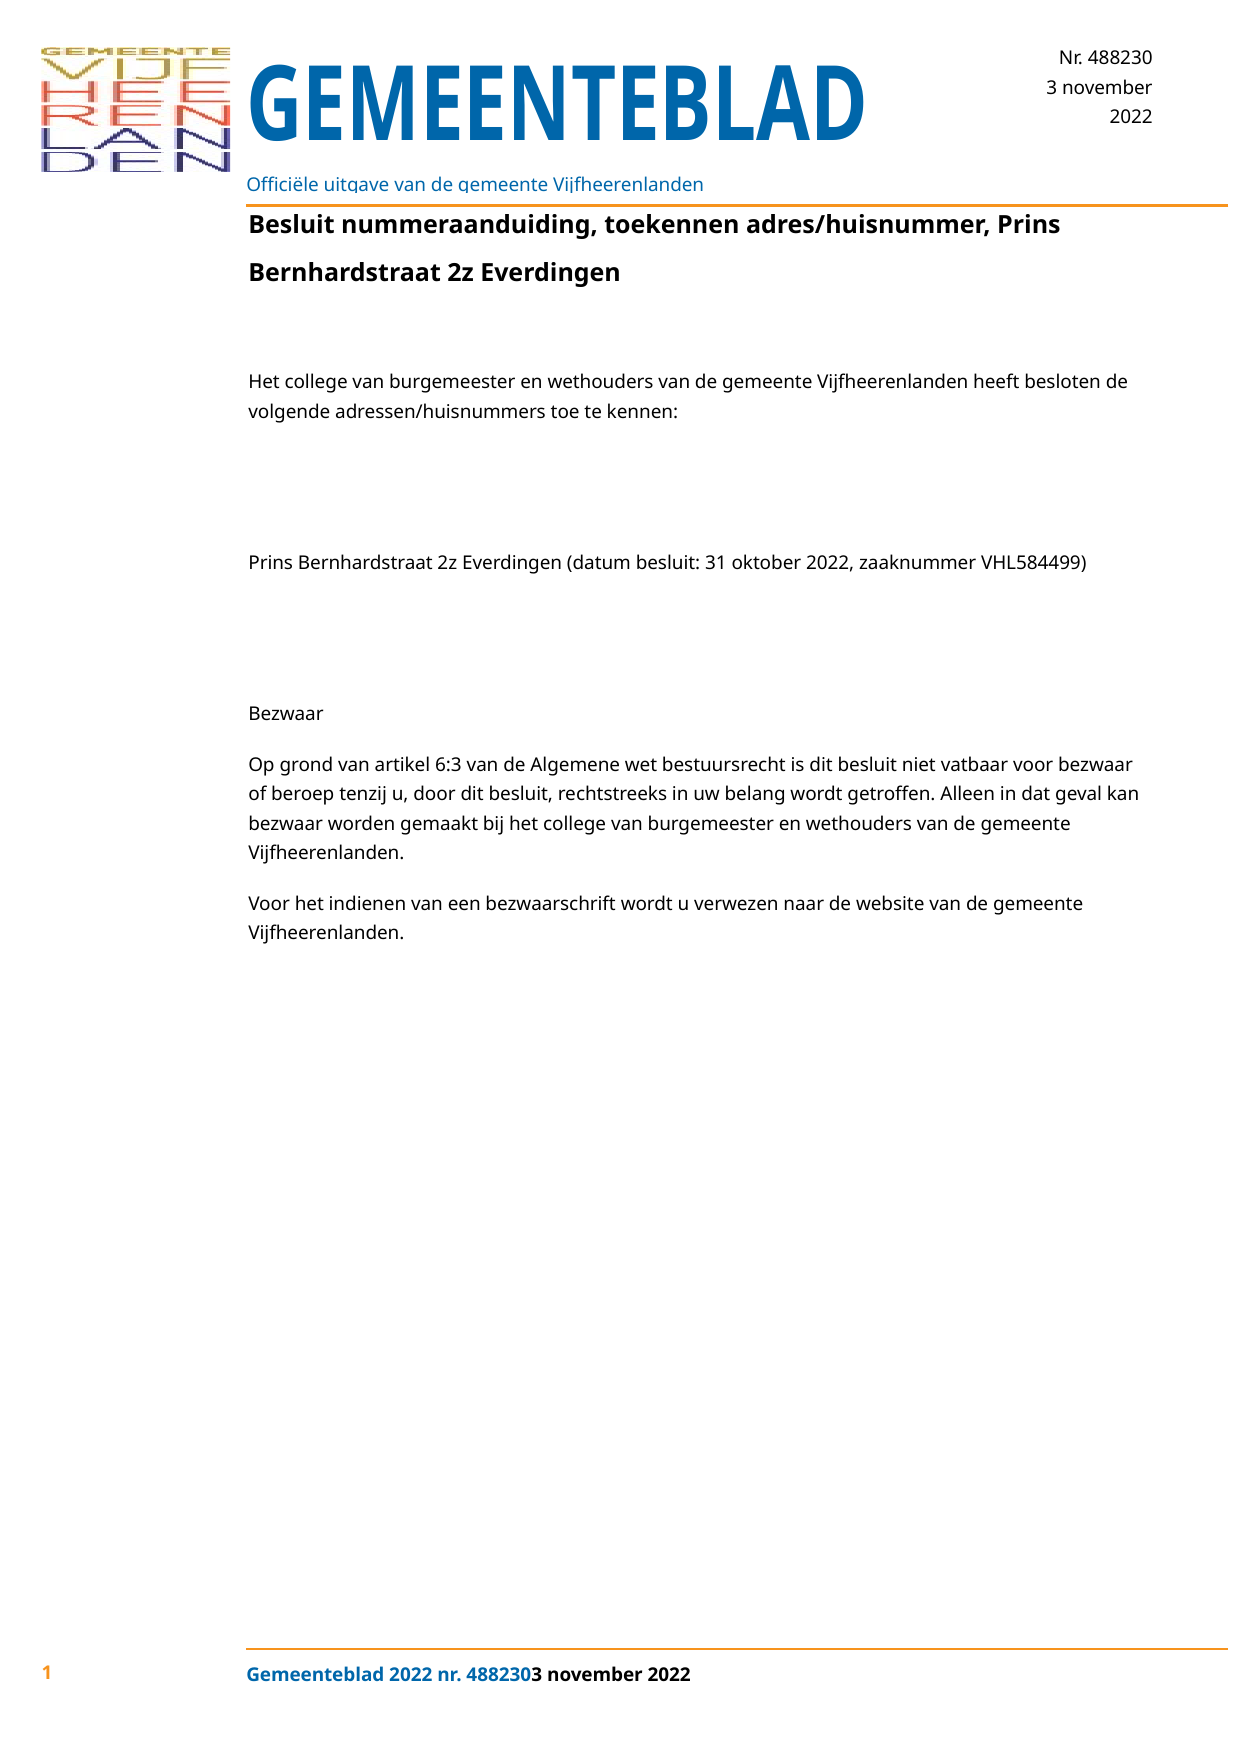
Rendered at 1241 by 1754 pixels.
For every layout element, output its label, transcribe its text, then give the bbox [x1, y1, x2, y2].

text Besluit nummeraanduiding, toekennen adres/huisnummer, Prins Bernhardstraat 2z Everdingen [248, 207, 1152, 288]
picture [41, 47, 231, 172]
text Voor het indienen van een bezwaarschrift wordt u verwezen naar de website van de gemeente Vijfheerenlanden. [248, 890, 1152, 945]
text Bezwaar [248, 700, 1152, 726]
text Op grond van artikel 6:3 van de Algemene wet bestuursrecht is dit besluit niet vatbaar voor bezwaar of beroep tenzij u, door dit besluit, rechtstreeks in uw belang wordt getroffen. Alleen in dat geval kan bezwaar worden gemaakt bij het college van burgemeester en wethouders van de gemeente Vijfheerenlanden. [248, 751, 1152, 865]
text Het college van burgemeester en wethouders van de gemeente Vijfheerenlanden heeft besloten de volgende adressen/huisnummers toe te kennen: [248, 368, 1152, 424]
text Prins Bernhardstraat 2z Everdingen (datum besluit: 31 oktober 2022, zaaknummer VHL584499) [248, 549, 1152, 575]
